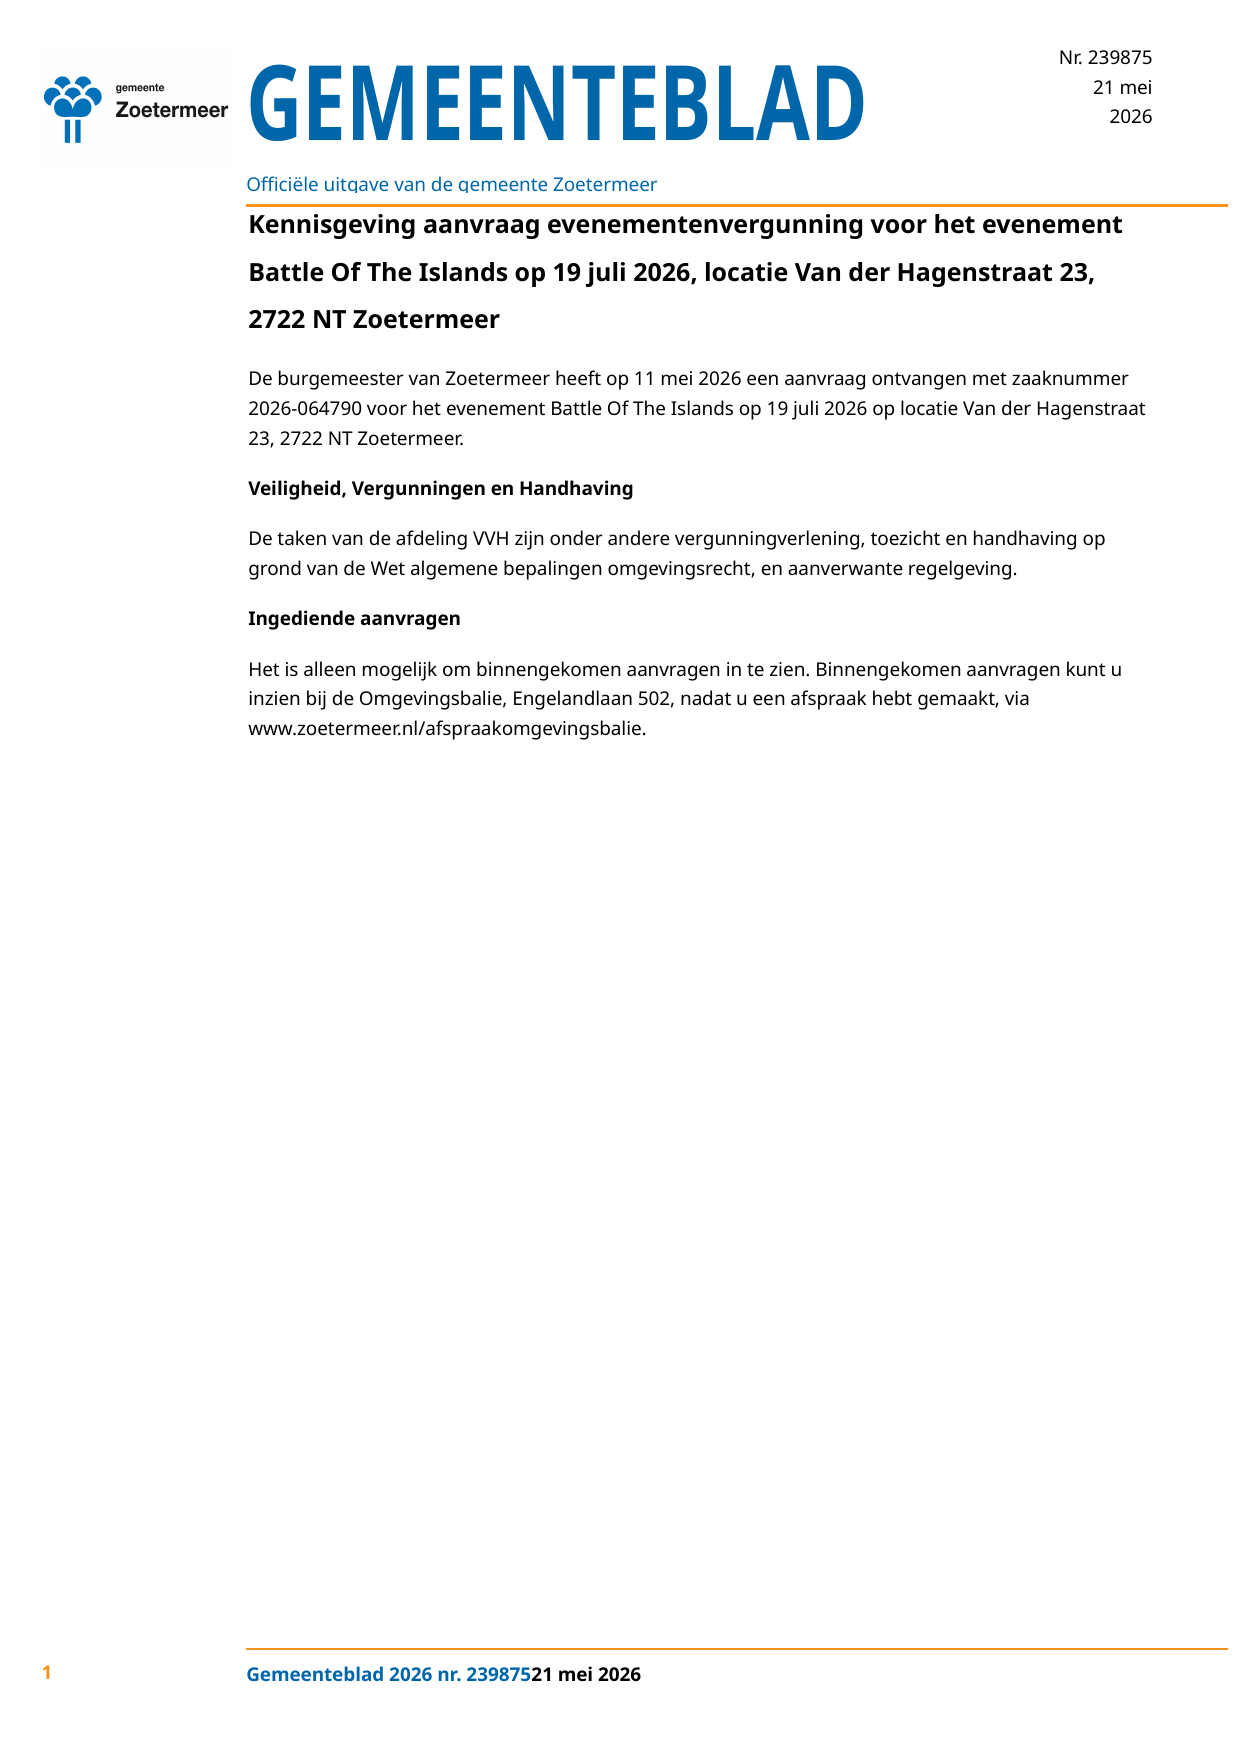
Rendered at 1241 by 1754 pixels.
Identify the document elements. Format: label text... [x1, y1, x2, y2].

picture [41, 47, 231, 172]
text Het is alleen mogelijk om binnengekomen aanvragen in te zien. Binnengekomen aanvragen kunt u inzien bij de Omgevingsbalie, Engelandlaan 502, nadat u een afspraak hebt gemaakt, via www.zoetermeer.nl/afspraakomgevingsbalie. [248, 656, 1152, 741]
text Kennisgeving aanvraag evenementenvergunning voor het evenement Battle Of The Islands op 19 juli 2026, locatie Van der Hagenstraat 23, 2722 NT Zoetermeer [248, 207, 1152, 336]
text Ingediende aanvragen [248, 606, 1152, 631]
text De burgemeester van Zoetermeer heeft op 11 mei 2026 een aanvraag ontvangen met zaaknummer 2026-064790 voor het evenement Battle Of The Islands op 19 juli 2026 op locatie Van der Hagenstraat 23, 2722 NT Zoetermeer. [248, 366, 1152, 450]
text De taken van de afdeling VVH zijn onder andere vergunningverlening, toezicht en handhaving op grond van de Wet algemene bepalingen omgevingsrecht, en aanverwante regelgeving. [248, 526, 1152, 581]
text Veiligheid, Vergunningen en Handhaving [248, 475, 1152, 501]
